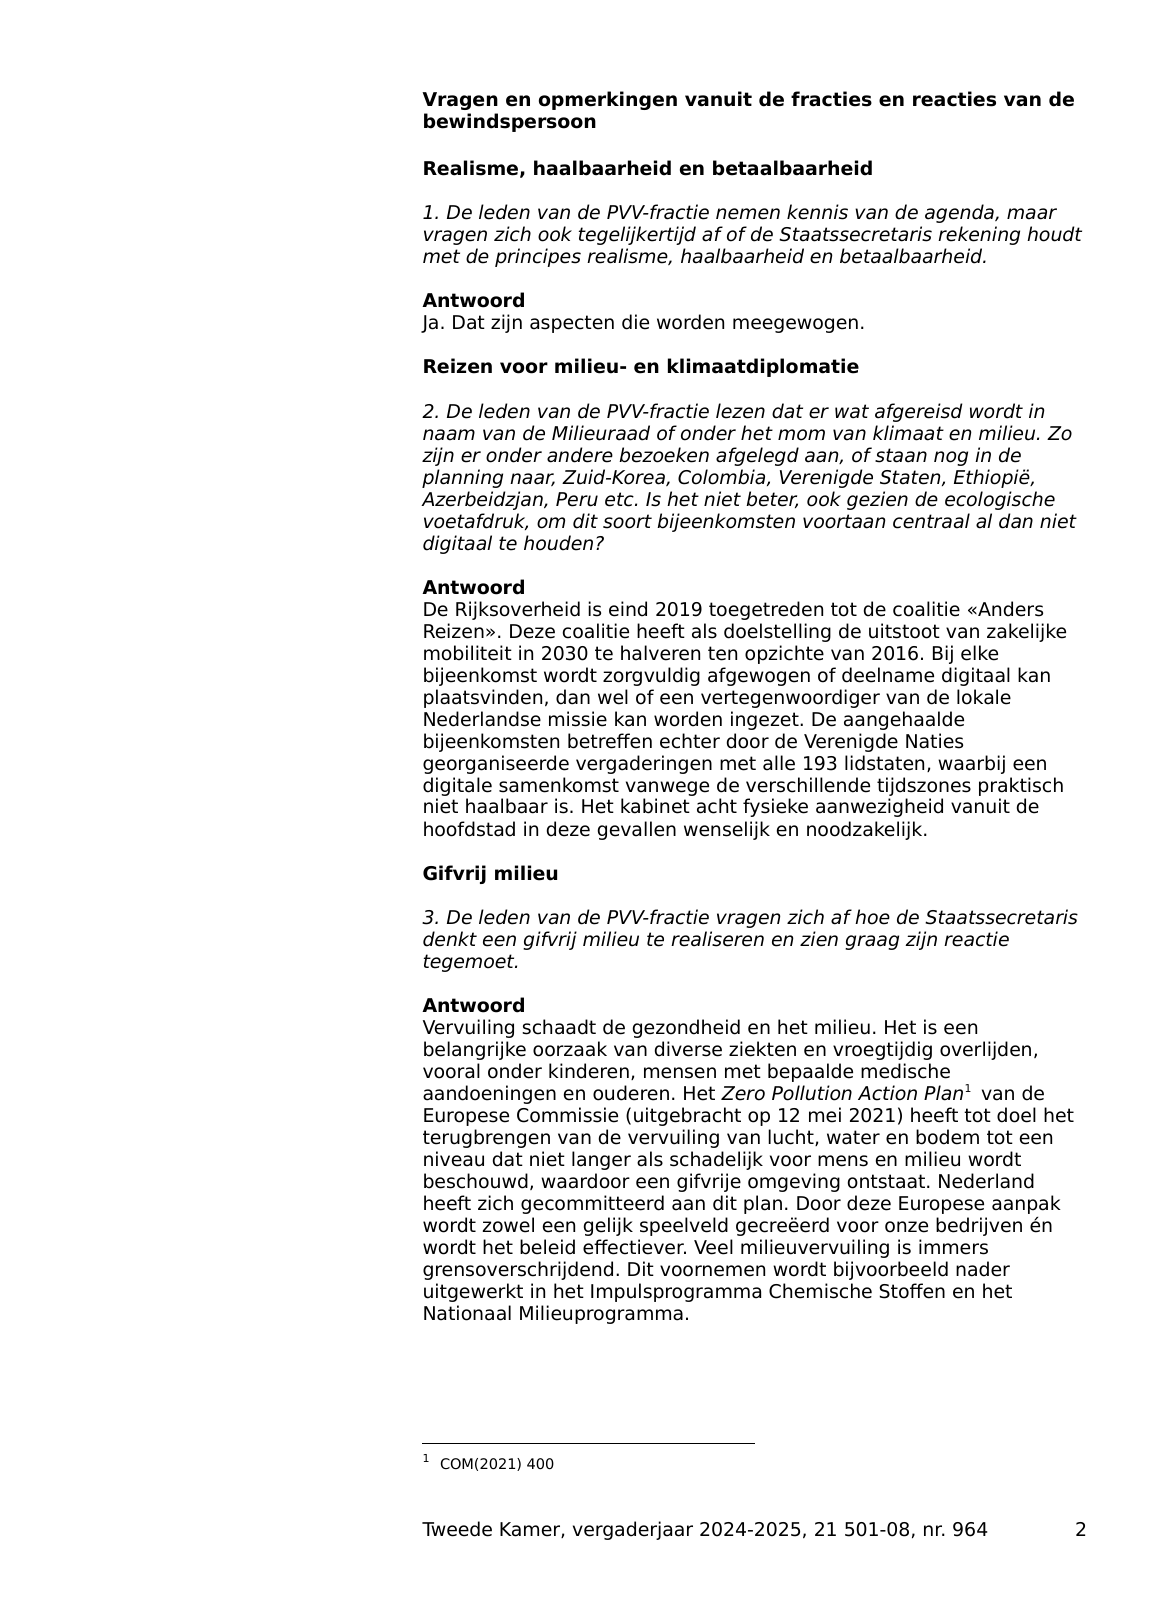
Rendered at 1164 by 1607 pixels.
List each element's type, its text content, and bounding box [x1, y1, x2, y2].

text Antwoord [422, 577, 1087, 599]
subtitle Vragen en opmerkingen vanuit de fracties en reacties van de bewindspersoon [422, 89, 1087, 133]
text 1. De leden van de PVV-fractie nemen kennis van de agenda, maar vragen zich ook tegelijkertijd af of de Staatssecretaris rekening houdt met de principes realisme, haalbaarheid en betaalbaarheid. [422, 202, 1087, 268]
text De Rijksoverheid is eind 2019 toegetreden tot de coalitie «Anders Reizen». Deze coalitie heeft als doelstelling de uitstoot van zakelijke mobiliteit in 2030 te halveren ten opzichte van 2016. Bij elke bijeenkomst wordt zorgvuldig afgewogen of deelname digitaal kan plaatsvinden, dan wel of een vertegenwoordiger van de lokale Nederlandse missie kan worden ingezet. De aangehaalde bijeenkomsten betreffen echter door de Verenigde Naties georganiseerde vergaderingen met alle 193 lidstaten, waarbij een digitale samenkomst vanwege de verschillende tijdszones praktisch niet haalbaar is. Het kabinet acht fysieke aanwezigheid vanuit de hoofdstad in deze gevallen wenselijk en noodzakelijk. [422, 599, 1087, 840]
text Antwoord [422, 995, 1087, 1017]
text COM(2021) 400 [422, 1452, 1087, 1474]
subtitle Realisme, haalbaarheid en betaalbaarheid [422, 158, 1087, 180]
subtitle Gifvrij milieu [422, 863, 1087, 884]
text 3. De leden van de PVV-fractie vragen zich af hoe de Staatssecretaris denkt een gifvrij milieu te realiseren en zien graag zijn reactie tegemoet. [422, 907, 1087, 973]
text Ja. Dat zijn aspecten die worden meegewogen. [422, 312, 1087, 334]
text 2. De leden van de PVV-fractie lezen dat er wat afgereisd wordt in naam van de Milieuraad of onder het mom van klimaat en milieu. Zo zijn er onder andere bezoeken afgelegd aan, of staan nog in de planning naar, Zuid-Korea, Colombia, Verenigde Staten, Ethiopië, Azerbeidzjan, Peru etc. Is het niet beter, ook gezien de ecologische voetafdruk, om dit soort bijeenkomsten voortaan centraal al dan niet digitaal te houden? [422, 401, 1087, 554]
subtitle Reizen voor milieu- en klimaatdiplomatie [422, 356, 1087, 378]
text Vervuiling schaadt de gezondheid en het milieu. Het is een belangrijke oorzaak van diverse ziekten en vroegtijdig overlijden, vooral onder kinderen, mensen met bepaalde medische aandoeningen en ouderen. Het Zero Pollution Action Plan van de Europese Commissie (uitgebracht op 12 mei 2021) heeft tot doel het terugbrengen van de vervuiling van lucht, water en bodem tot een niveau dat niet langer als schadelijk voor mens en milieu wordt beschouwd, waardoor een gifvrije omgeving ontstaat. Nederland heeft zich gecommitteerd aan dit plan. Door deze Europese aanpak wordt zowel een gelijk speelveld gecreëerd voor onze bedrijven én wordt het beleid effectiever. Veel milieuvervuiling is immers grensoverschrijdend. Dit voornemen wordt bijvoorbeeld nader uitgewerkt in het Impulsprogramma Chemische Stoffen en het Nationaal Milieuprogramma. [422, 1017, 1087, 1324]
text Antwoord [422, 290, 1087, 312]
